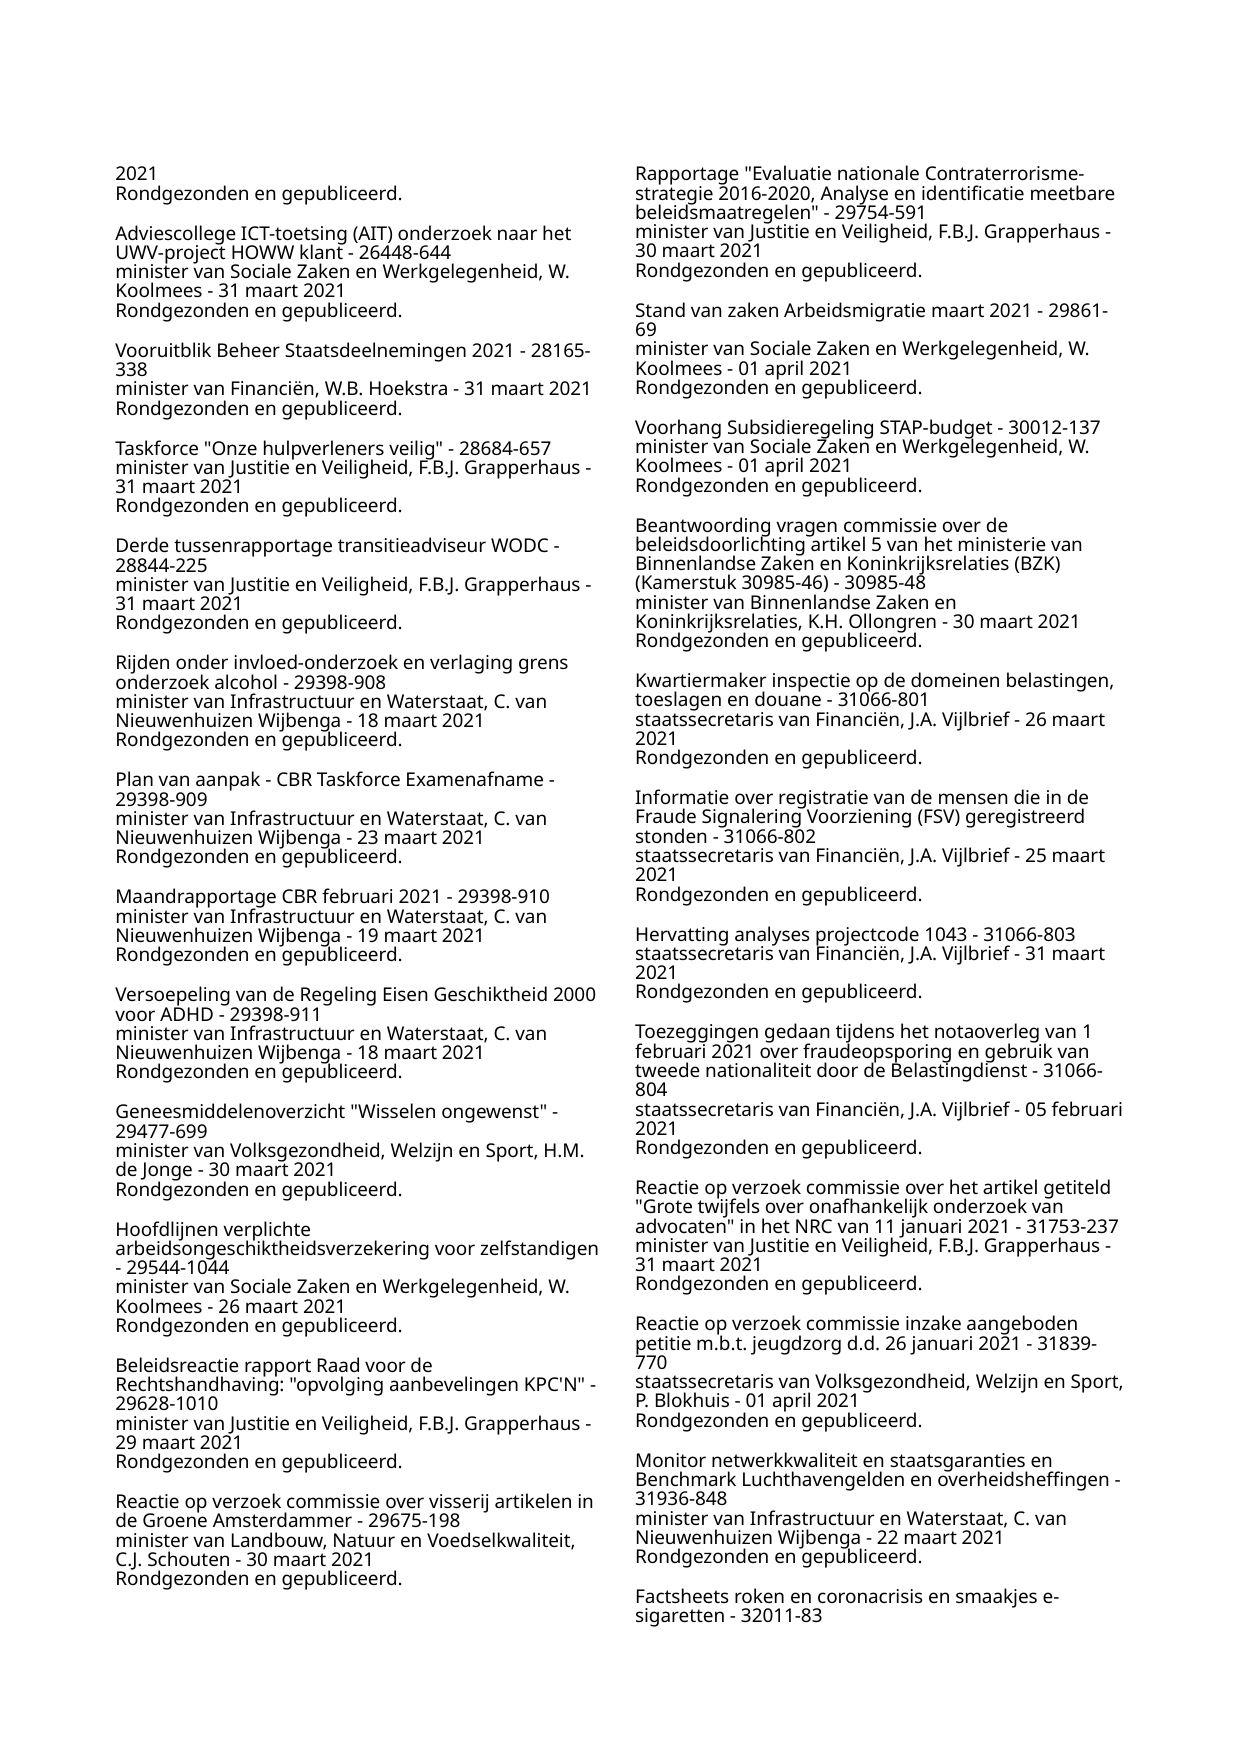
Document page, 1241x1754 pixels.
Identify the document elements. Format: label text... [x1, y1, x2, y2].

text minister van Justitie en Veiligheid, F.B.J. Grapperhaus - 30 maart 2021 [635, 223, 1125, 262]
text Monitor netwerkkwaliteit en staatsgaranties en Benchmark Luchthavengelden en overheidsheffingen - 31936-848 [635, 1452, 1125, 1509]
text minister van Landbouw, Natuur en Voedselkwaliteit, C.J. Schouten - 30 maart 2021 [115, 1532, 605, 1570]
text minister van Infrastructuur en Waterstaat, C. van Nieuwenhuizen Wijbenga - 19 maart 2021 [115, 908, 605, 946]
text Rondgezonden en gepubliceerd. [635, 1275, 1125, 1295]
text Rijden onder invloed-onderzoek en verlaging grens onderzoek alcohol - 29398-908 [115, 654, 605, 693]
text Adviescollege ICT-toetsing (AIT) onderzoek naar het UWV-project HOWW klant - 26448-644 [115, 224, 605, 263]
text minister van Binnenlandse Zaken en Koninkrijksrelaties, K.H. Ollongren - 30 maart 2021 [635, 594, 1125, 632]
text staatssecretaris van Volksgezondheid, Welzijn en Sport, P. Blokhuis - 01 april 2021 [635, 1373, 1125, 1412]
text minister van Justitie en Veiligheid, F.B.J. Grapperhaus - 31 maart 2021 [115, 576, 605, 614]
text staatssecretaris van Financiën, J.A. Vijlbrief - 26 maart 2021 [635, 711, 1125, 749]
text Beleidsreactie rapport Raad voor de Rechtshandhaving: "opvolging aanbevelingen KPC'N" - 29628-1010 [115, 1357, 605, 1415]
text Hoofdlijnen verplichte arbeidsongeschiktheidsverzekering voor zelfstandigen - 29544-1044 [115, 1221, 605, 1278]
text Beantwoording vragen commissie over de beleidsdoorlichting artikel 5 van het ministerie van Binnenlandse Zaken en Koninkrijksrelaties (BZK) (Kamerstuk 30985-46) - 30985-48 [635, 517, 1125, 594]
text Rondgezonden en gepubliceerd. [635, 983, 1125, 1003]
text minister van Sociale Zaken en Werkgelegenheid, W. Koolmees - 01 april 2021 [635, 438, 1125, 477]
text Reactie op verzoek commissie inzake aangeboden petitie m.b.t. jeugdzorg d.d. 26 januari 2021 - 31839-770 [635, 1315, 1125, 1373]
text minister van Justitie en Veiligheid, F.B.J. Grapperhaus - 31 maart 2021 [635, 1237, 1125, 1275]
text minister van Sociale Zaken en Werkgelegenheid, W. Koolmees - 01 april 2021 [635, 340, 1125, 379]
text staatssecretaris van Financiën, J.A. Vijlbrief - 25 maart 2021 [635, 847, 1125, 886]
text Rondgezonden en gepubliceerd. [115, 946, 605, 966]
text Informatie over registratie van de mensen die in de Fraude Signalering Voorziening (FSV) geregistreerd stonden - 31066-802 [635, 789, 1125, 847]
text Rondgezonden en gepubliceerd. [115, 731, 605, 751]
text Plan van aanpak - CBR Taskforce Examenafname - 29398-909 [115, 771, 605, 810]
text Rondgezonden en gepubliceerd. [635, 262, 1125, 281]
text Geneesmiddelenoverzicht "Wisselen ongewenst" - 29477-699 [115, 1103, 605, 1142]
text Rondgezonden en gepubliceerd. [115, 1063, 605, 1083]
text Reactie op verzoek commissie over visserij artikelen in de Groene Amsterdammer - 29675-198 [115, 1493, 605, 1532]
text Taskforce "Onze hulpverleners veilig" - 28684-657 [115, 439, 605, 459]
text minister van Sociale Zaken en Werkgelegenheid, W. Koolmees - 31 maart 2021 [115, 263, 605, 302]
text Rondgezonden en gepubliceerd. [635, 379, 1125, 398]
text Factsheets roken en coronacrisis en smaakjes e-sigaretten - 32011-83 [635, 1588, 1125, 1627]
text Rapportage "Evaluatie nationale Contraterrorisme-strategie 2016-2020, Analyse en identificatie meetbare beleidsmaatregelen" - 29754-591 [635, 165, 1125, 223]
text Rondgezonden en gepubliceerd. [115, 614, 605, 634]
text Vooruitblik Beheer Staatsdeelnemingen 2021 - 28165-338 [115, 342, 605, 380]
text Versoepeling van de Regeling Eisen Geschiktheid 2000 voor ADHD - 29398-911 [115, 986, 605, 1025]
text Rondgezonden en gepubliceerd. [115, 1453, 605, 1472]
text Rondgezonden en gepubliceerd. [115, 1181, 605, 1200]
text Rondgezonden en gepubliceerd. [635, 632, 1125, 651]
text minister van Justitie en Veiligheid, F.B.J. Grapperhaus - 29 maart 2021 [115, 1415, 605, 1453]
text Toezeggingen gedaan tijdens het notaoverleg van 1 februari 2021 over fraudeopsporing en gebruik van tweede nationaliteit door de Belastingdienst - 31066-804 [635, 1023, 1125, 1101]
text minister van Infrastructuur en Waterstaat, C. van Nieuwenhuizen Wijbenga - 22 maart 2021 [635, 1509, 1125, 1548]
text Rondgezonden en gepubliceerd. [635, 749, 1125, 768]
text Rondgezonden en gepubliceerd. [115, 497, 605, 517]
text staatssecretaris van Financiën, J.A. Vijlbrief - 05 februari 2021 [635, 1101, 1125, 1139]
text Stand van zaken Arbeidsmigratie maart 2021 - 29861-69 [635, 302, 1125, 340]
text Voorhang Subsidieregeling STAP-budget - 30012-137 [635, 419, 1125, 438]
text 2021 [115, 165, 605, 184]
text minister van Infrastructuur en Waterstaat, C. van Nieuwenhuizen Wijbenga - 18 maart 2021 [115, 693, 605, 731]
text Rondgezonden en gepubliceerd. [115, 1317, 605, 1336]
text Maandrapportage CBR februari 2021 - 29398-910 [115, 888, 605, 908]
text staatssecretaris van Financiën, J.A. Vijlbrief - 31 maart 2021 [635, 945, 1125, 983]
text Derde tussenrapportage transitieadviseur WODC - 28844-225 [115, 537, 605, 576]
text Rondgezonden en gepubliceerd. [115, 1570, 605, 1589]
text Rondgezonden en gepubliceerd. [635, 1548, 1125, 1567]
text Rondgezonden en gepubliceerd. [635, 886, 1125, 905]
text minister van Infrastructuur en Waterstaat, C. van Nieuwenhuizen Wijbenga - 18 maart 2021 [115, 1025, 605, 1063]
text minister van Volksgezondheid, Welzijn en Sport, H.M. de Jonge - 30 maart 2021 [115, 1142, 605, 1181]
text minister van Infrastructuur en Waterstaat, C. van Nieuwenhuizen Wijbenga - 23 maart 2021 [115, 810, 605, 848]
text minister van Justitie en Veiligheid, F.B.J. Grapperhaus - 31 maart 2021 [115, 459, 605, 497]
text Hervatting analyses projectcode 1043 - 31066-803 [635, 926, 1125, 945]
text minister van Financiën, W.B. Hoekstra - 31 maart 2021 [115, 380, 605, 399]
text Kwartiermaker inspectie op de domeinen belastingen, toeslagen en douane - 31066-801 [635, 672, 1125, 711]
text Rondgezonden en gepubliceerd. [115, 848, 605, 868]
text Rondgezonden en gepubliceerd. [635, 1412, 1125, 1431]
text Rondgezonden en gepubliceerd. [635, 477, 1125, 496]
text minister van Sociale Zaken en Werkgelegenheid, W. Koolmees - 26 maart 2021 [115, 1278, 605, 1317]
text Reactie op verzoek commissie over het artikel getiteld "Grote twijfels over onafhankelijk onderzoek van advocaten" in het NRC van 11 januari 2021 - 31753-237 [635, 1179, 1125, 1237]
text Rondgezonden en gepubliceerd. [635, 1139, 1125, 1158]
text Rondgezonden en gepubliceerd. [115, 184, 605, 204]
text Rondgezonden en gepubliceerd. [115, 302, 605, 321]
text Rondgezonden en gepubliceerd. [115, 399, 605, 419]
